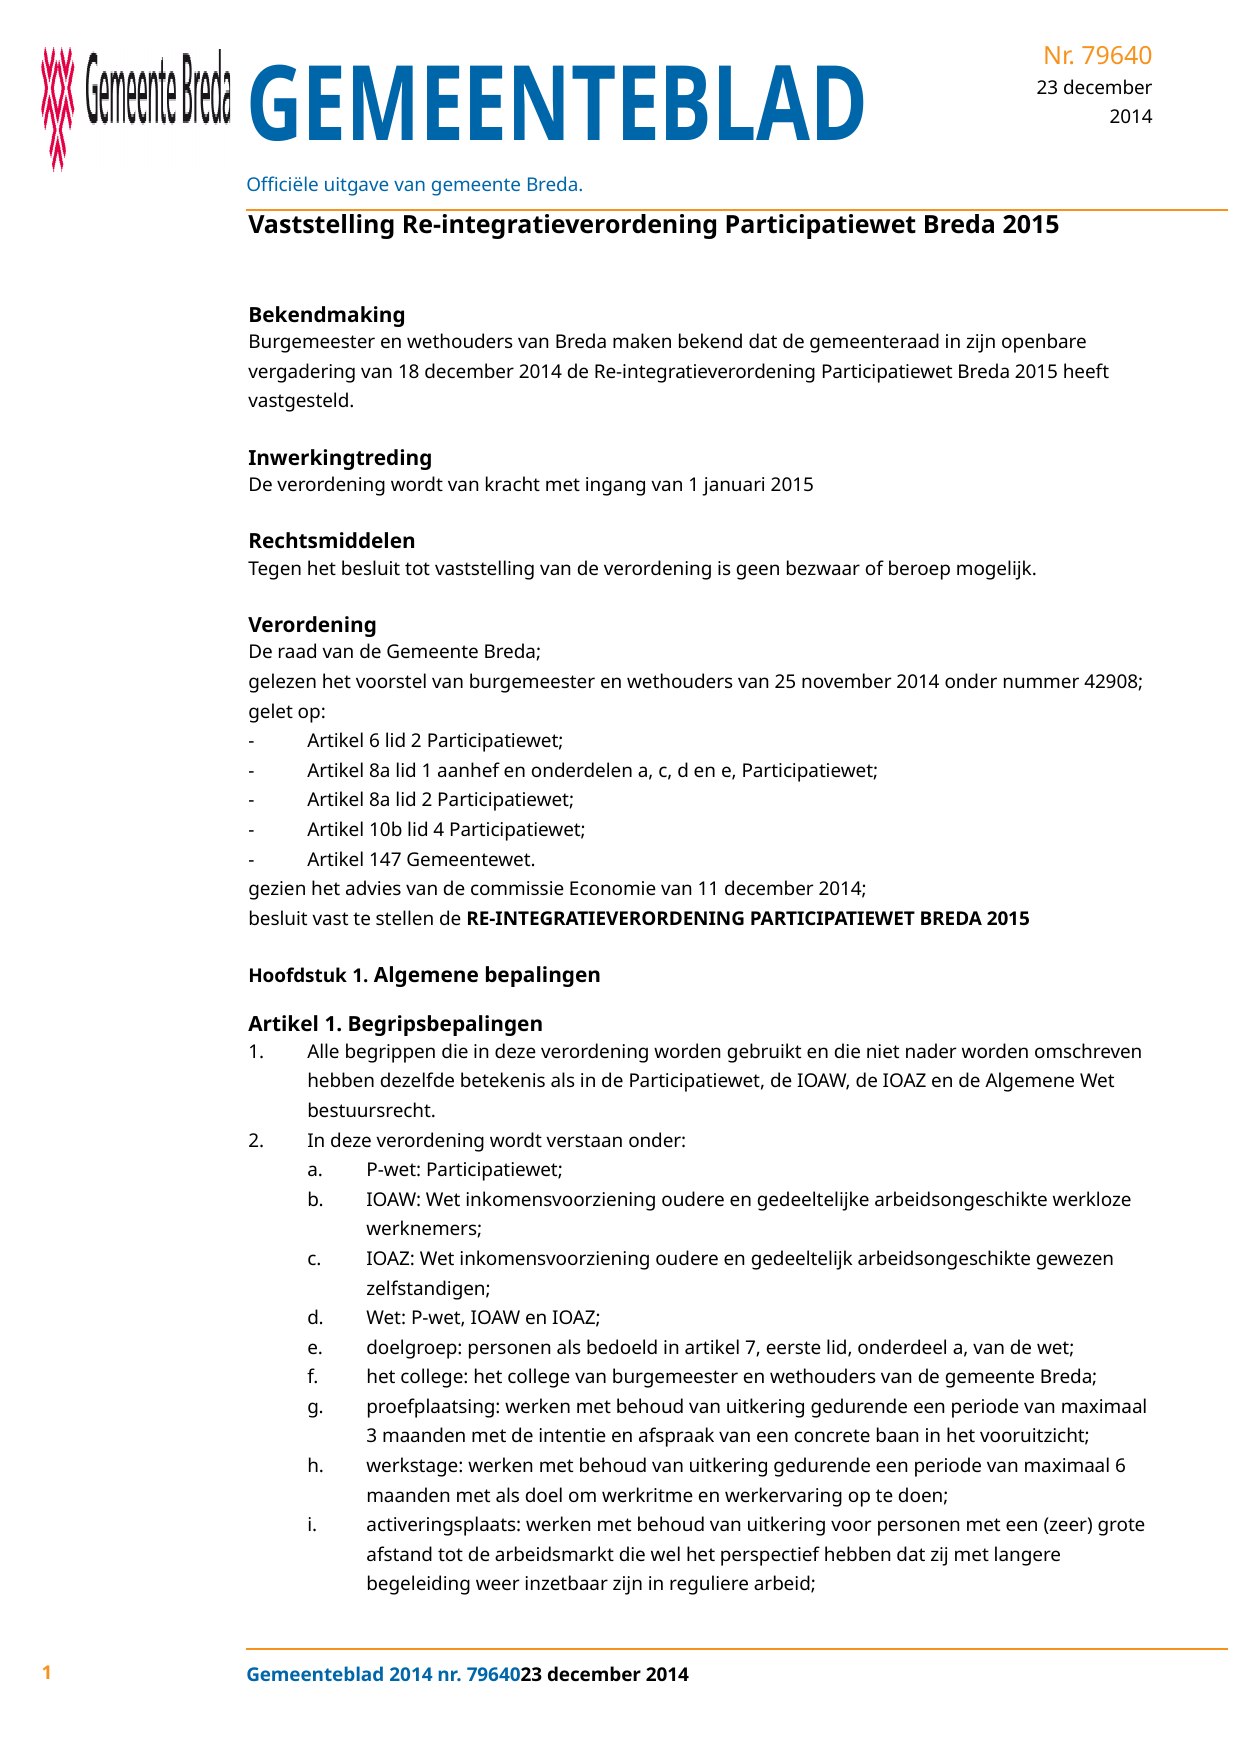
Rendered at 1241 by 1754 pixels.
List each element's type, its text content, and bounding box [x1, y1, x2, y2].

list Alle begrippen die in deze verordening worden gebruikt en die niet nader worden omschreven hebben dezelfde betekenis als in de Participatiewet, de IOAW, de IOAZ en de Algemene Wet bestuursrecht. [248, 1038, 1152, 1123]
list P-wet: Participatiewet; [307, 1156, 1152, 1182]
text Tegen het besluit tot vaststelling van de verordening is geen bezwaar of beroep mogelijk. [248, 555, 1152, 581]
text Inwerkingtreding [248, 443, 1152, 471]
list Wet: P-wet, IOAW en IOAZ; [307, 1304, 1152, 1330]
list Artikel 8a lid 2 Participatiewet; [248, 787, 1152, 812]
text De raad van de Gemeente Breda; [248, 639, 1152, 664]
list IOAZ: Wet inkomensvoorziening oudere en gedeeltelijk arbeidsongeschikte gewezen zelfstandigen; [307, 1245, 1152, 1300]
text gelet op: [248, 698, 1152, 724]
text gelezen het voorstel van burgemeester en wethouders van 25 november 2014 onder nummer 42908; [248, 668, 1152, 694]
picture [41, 47, 231, 172]
text Artikel 1. Begripsbepalingen [248, 1009, 1152, 1038]
list werkstage: werken met behoud van uitkering gedurende een periode van maximaal 6 maanden met als doel om werkritme en werkervaring op te doen; [307, 1452, 1152, 1507]
list In deze verordening wordt verstaan onder: [248, 1127, 1152, 1152]
text Burgemeester en wethouders van Breda maken bekend dat de gemeenteraad in zijn openbare vergadering van 18 december 2014 de Re-integratieverordening Participatiewet Breda 2015 heeft vastgesteld. [248, 328, 1152, 413]
list Artikel 8a lid 1 aanhef en onderdelen a, c, d en e, Participatiewet; [248, 757, 1152, 783]
list doelgroep: personen als bedoeld in artikel 7, eerste lid, onderdeel a, van de wet; [307, 1334, 1152, 1359]
list Artikel 6 lid 2 Participatiewet; [248, 727, 1152, 753]
text Vaststelling Re-integratieverordening Participatiewet Breda 2015 [248, 211, 1152, 241]
text Rechtsmiddelen [248, 527, 1152, 555]
list Artikel 147 Gemeentewet. [248, 846, 1152, 872]
text Bekendmaking [248, 300, 1152, 328]
list proefplaatsing: werken met behoud van uitkering gedurende een periode van maximaal 3 maanden met de intentie en afspraak van een concrete baan in het vooruitzicht; [307, 1393, 1152, 1448]
list het college: het college van burgemeester en wethouders van de gemeente Breda; [307, 1363, 1152, 1389]
list IOAW: Wet inkomensvoorziening oudere en gedeeltelijke arbeidsongeschikte werkloze werknemers; [307, 1186, 1152, 1241]
list Artikel 10b lid 4 Participatiewet; [248, 816, 1152, 842]
list activeringsplaats: werken met behoud van uitkering voor personen met een (zeer) grote afstand tot de arbeidsmarkt die wel het perspectief hebben dat zij met langere begeleiding weer inzetbaar zijn in reguliere arbeid; [307, 1511, 1152, 1596]
text De verordening wordt van kracht met ingang van 1 januari 2015 [248, 471, 1152, 497]
text Verordening [248, 610, 1152, 639]
text besluit vast te stellen de RE-INTEGRATIEVERORDENING PARTICIPATIEWET BREDA 2015 [248, 905, 1152, 931]
text gezien het advies van de commissie Economie van 11 december 2014; [248, 875, 1152, 901]
text Hoofdstuk 1. Algemene bepalingen [248, 960, 1152, 989]
